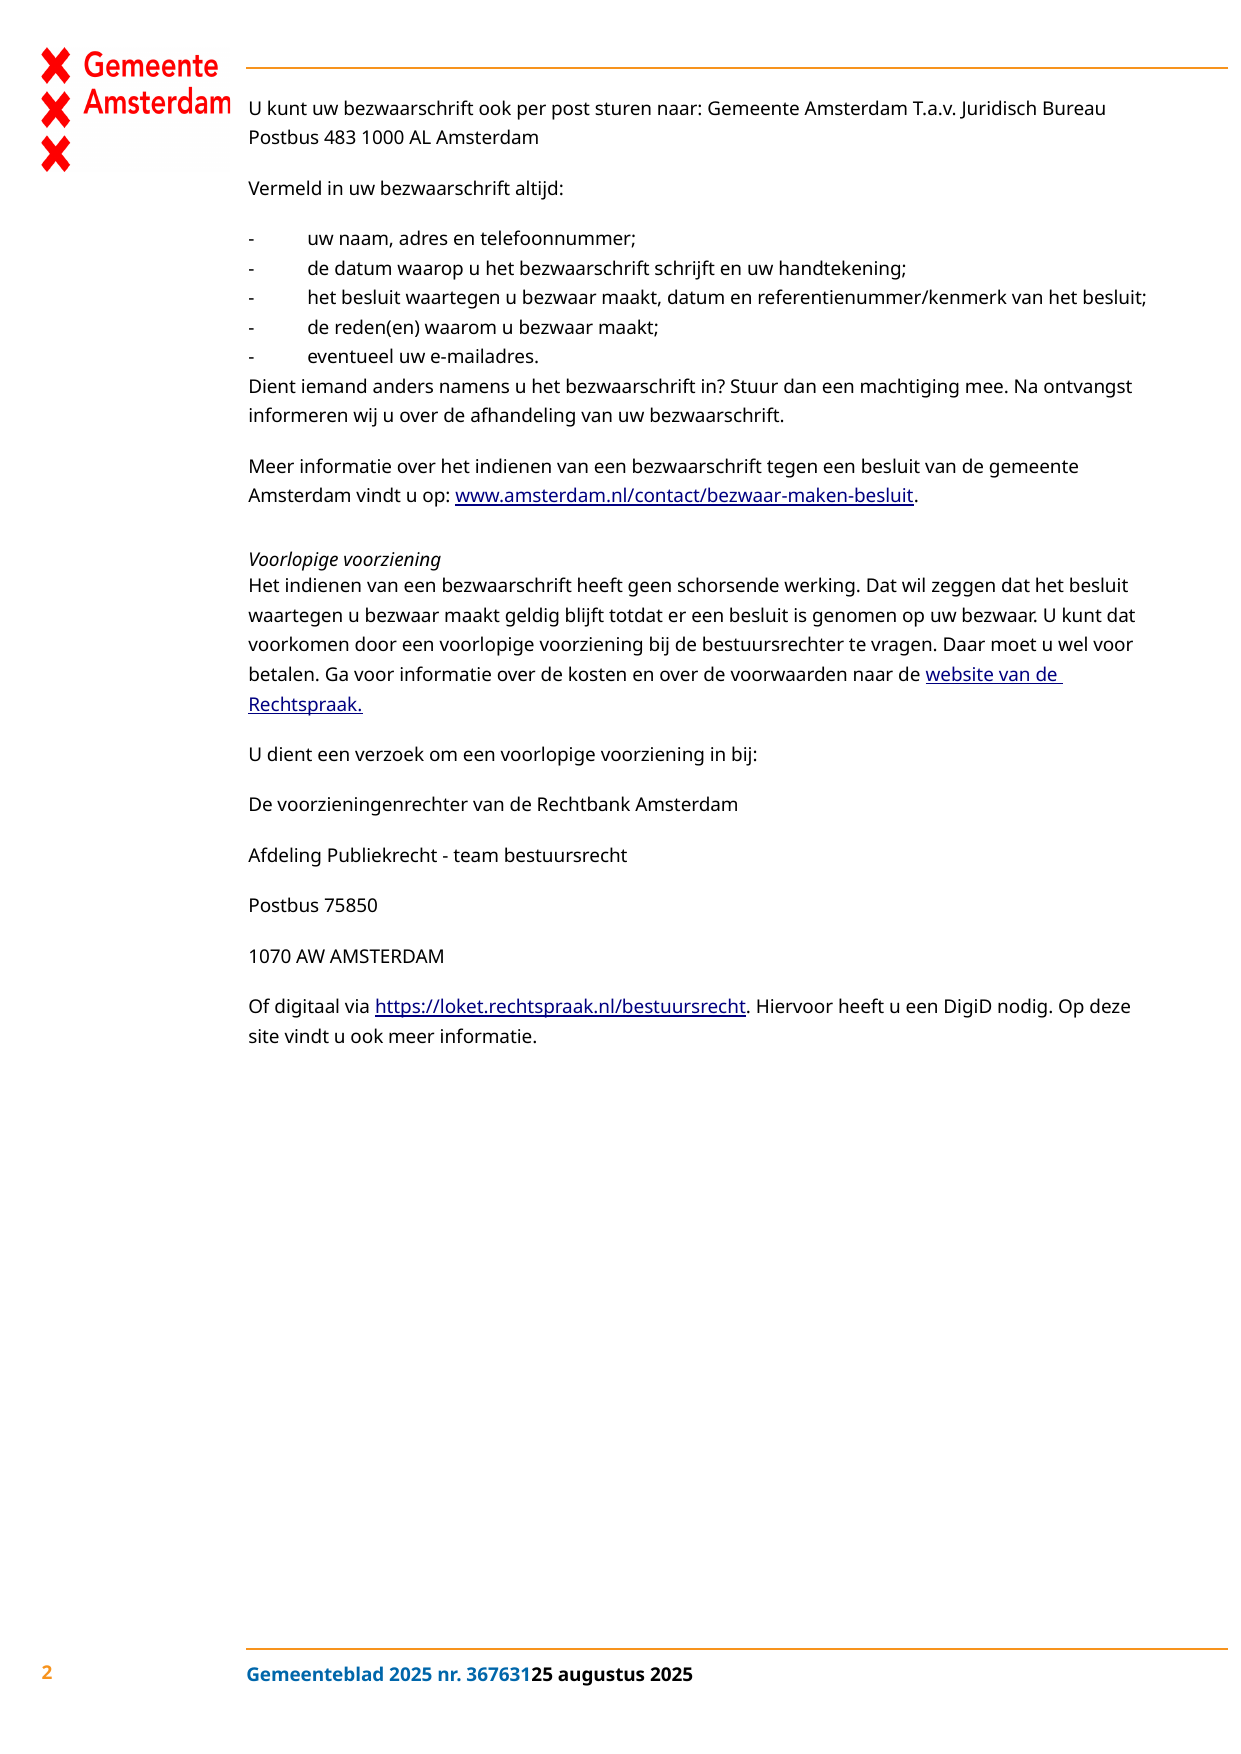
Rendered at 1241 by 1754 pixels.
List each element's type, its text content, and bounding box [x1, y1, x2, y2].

list de datum waarop u het bezwaarschrift schrijft en uw handtekening; [248, 255, 1152, 281]
text Dient iemand anders namens u het bezwaarschrift in? Stuur dan een machtiging mee. Na ontvangst informeren wij u over de afhandeling van uw bezwaarschrift. [248, 373, 1152, 428]
picture [41, 47, 231, 172]
text Vermeld in uw bezwaarschrift altijd: [248, 175, 1152, 201]
list uw naam, adres en telefoonnummer; [248, 225, 1152, 251]
text Of digitaal via https://loket.rechtspraak.nl/bestuursrecht. Hiervoor heeft u een DigiD nodig. Op deze site vindt u ook meer informatie. [248, 993, 1152, 1048]
text Postbus 75850 [248, 892, 1152, 918]
text Het indienen van een bezwaarschrift heeft geen schorsende werking. Dat wil zeggen dat het besluit waartegen u bezwaar maakt geldig blijft totdat er een besluit is genomen op uw bezwaar. U kunt dat voorkomen door een voorlopige voorziening bij de bestuursrechter te vragen. Daar moet u wel voor betalen. Ga voor informatie over de kosten en over de voorwaarden naar de website van de Rechtspraak. [248, 572, 1152, 716]
list het besluit waartegen u bezwaar maakt, datum en referentienummer/kenmerk van het besluit; [248, 284, 1152, 310]
text 1070 AW AMSTERDAM [248, 943, 1152, 968]
text U dient een verzoek om een voorlopige voorziening in bij: [248, 741, 1152, 767]
text U kunt uw bezwaarschrift ook per post sturen naar: Gemeente Amsterdam T.a.v. Juridisch Bureau Postbus 483 1000 AL Amsterdam [248, 95, 1152, 150]
text Afdeling Publiekrecht - team bestuursrecht [248, 842, 1152, 868]
list eventueel uw e-mailadres. [248, 343, 1152, 369]
text Meer informatie over het indienen van een bezwaarschrift tegen een besluit van de gemeente Amsterdam vindt u op: www.amsterdam.nl/contact/bezwaar-maken-besluit. [248, 453, 1152, 508]
text Voorlopige voorziening [248, 547, 1152, 572]
text De voorzieningenrechter van de Rechtbank Amsterdam [248, 792, 1152, 817]
list de reden(en) waarom u bezwaar maakt; [248, 314, 1152, 340]
